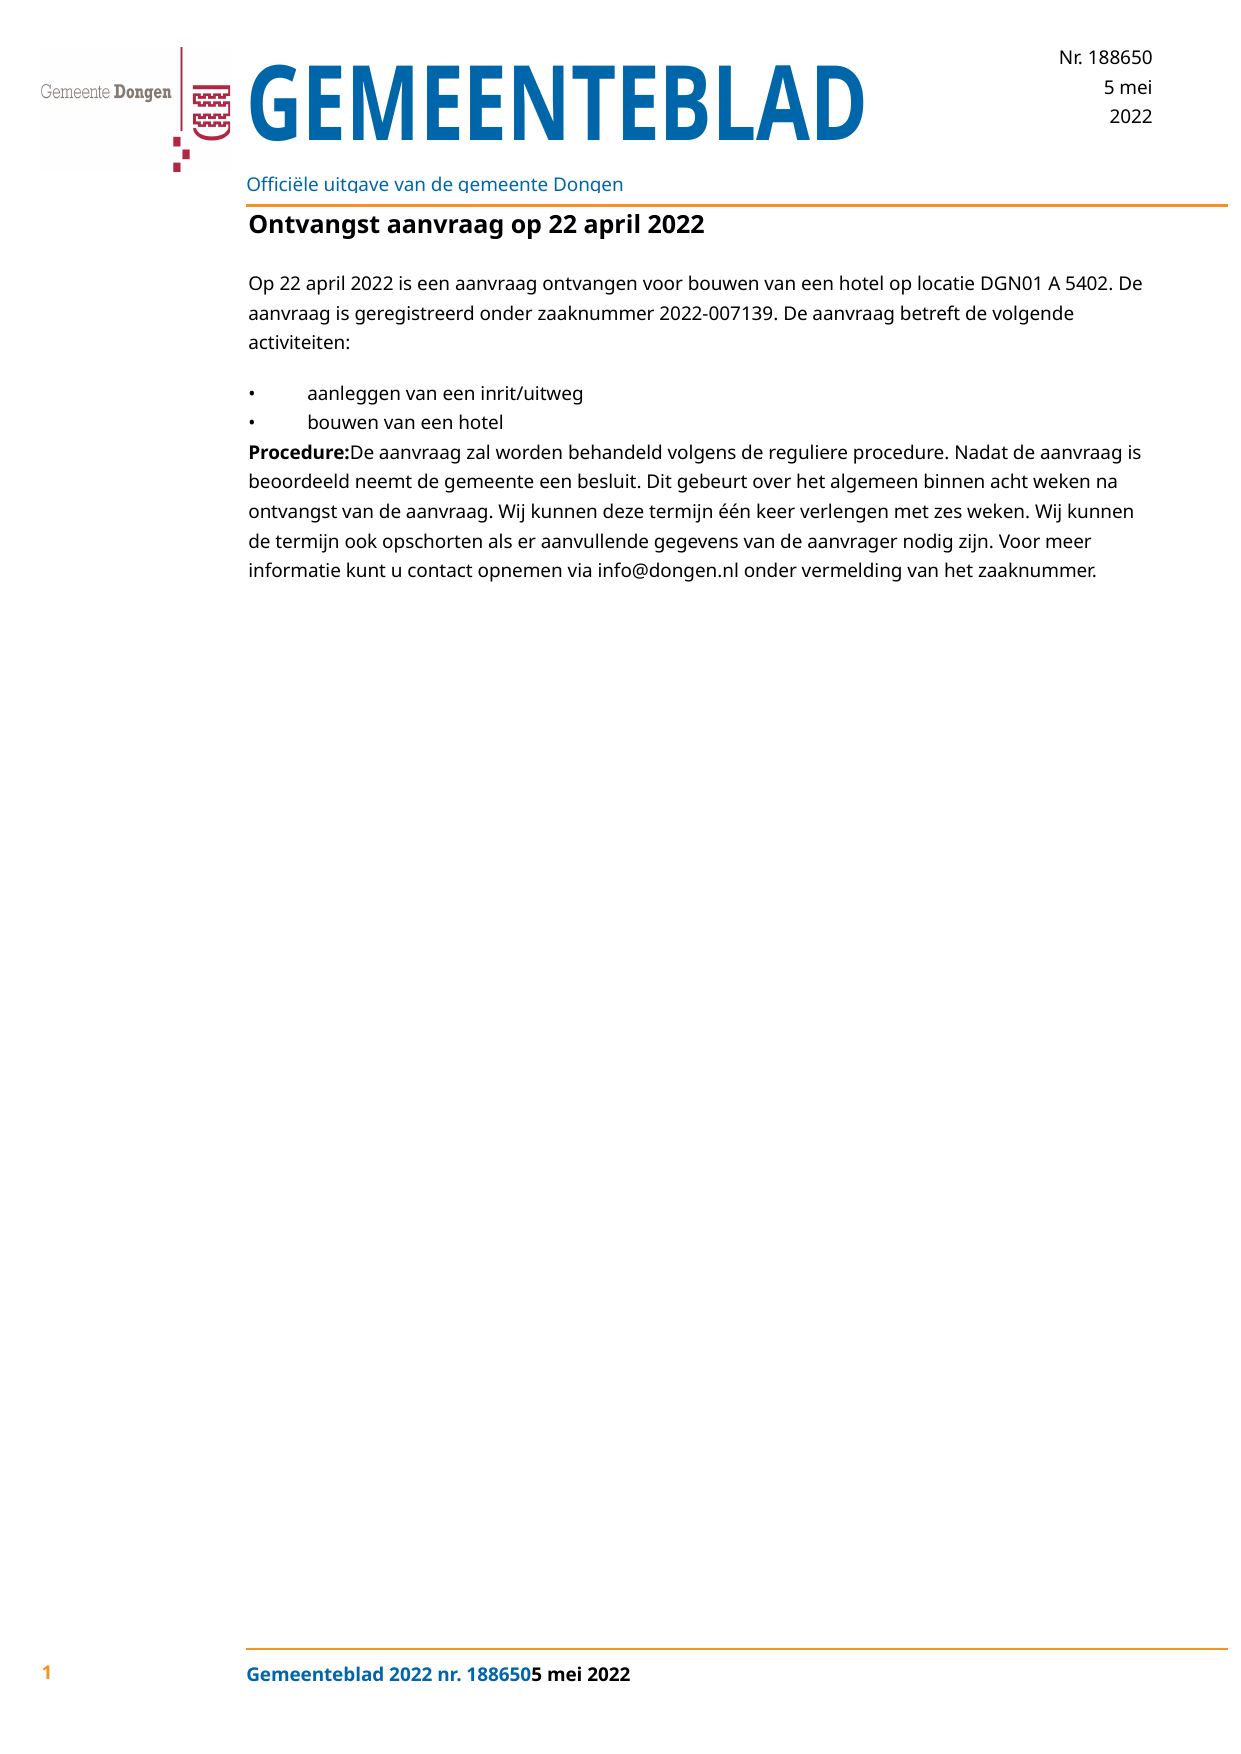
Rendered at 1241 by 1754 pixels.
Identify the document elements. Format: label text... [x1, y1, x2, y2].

text Op 22 april 2022 is een aanvraag ontvangen voor bouwen van een hotel op locatie DGN01 A 5402. De aanvraag is geregistreerd onder zaaknummer 2022-007139. De aanvraag betreft de volgende activiteiten: [248, 270, 1152, 355]
list bouwen van een hotel [248, 409, 1152, 435]
text Procedure:De aanvraag zal worden behandeld volgens de reguliere procedure. Nadat de aanvraag is beoordeeld neemt de gemeente een besluit. Dit gebeurt over het algemeen binnen acht weken na ontvangst van de aanvraag. Wij kunnen deze termijn één keer verlengen met zes weken. Wij kunnen de termijn ook opschorten als er aanvullende gegevens van de aanvrager nodig zijn. Voor meer informatie kunt u contact opnemen via info@dongen.nl onder vermelding van het zaaknummer. [248, 439, 1152, 583]
text Ontvangst aanvraag op 22 april 2022 [248, 207, 1152, 241]
list aanleggen van een inrit/uitweg [248, 380, 1152, 406]
picture [41, 47, 231, 172]
